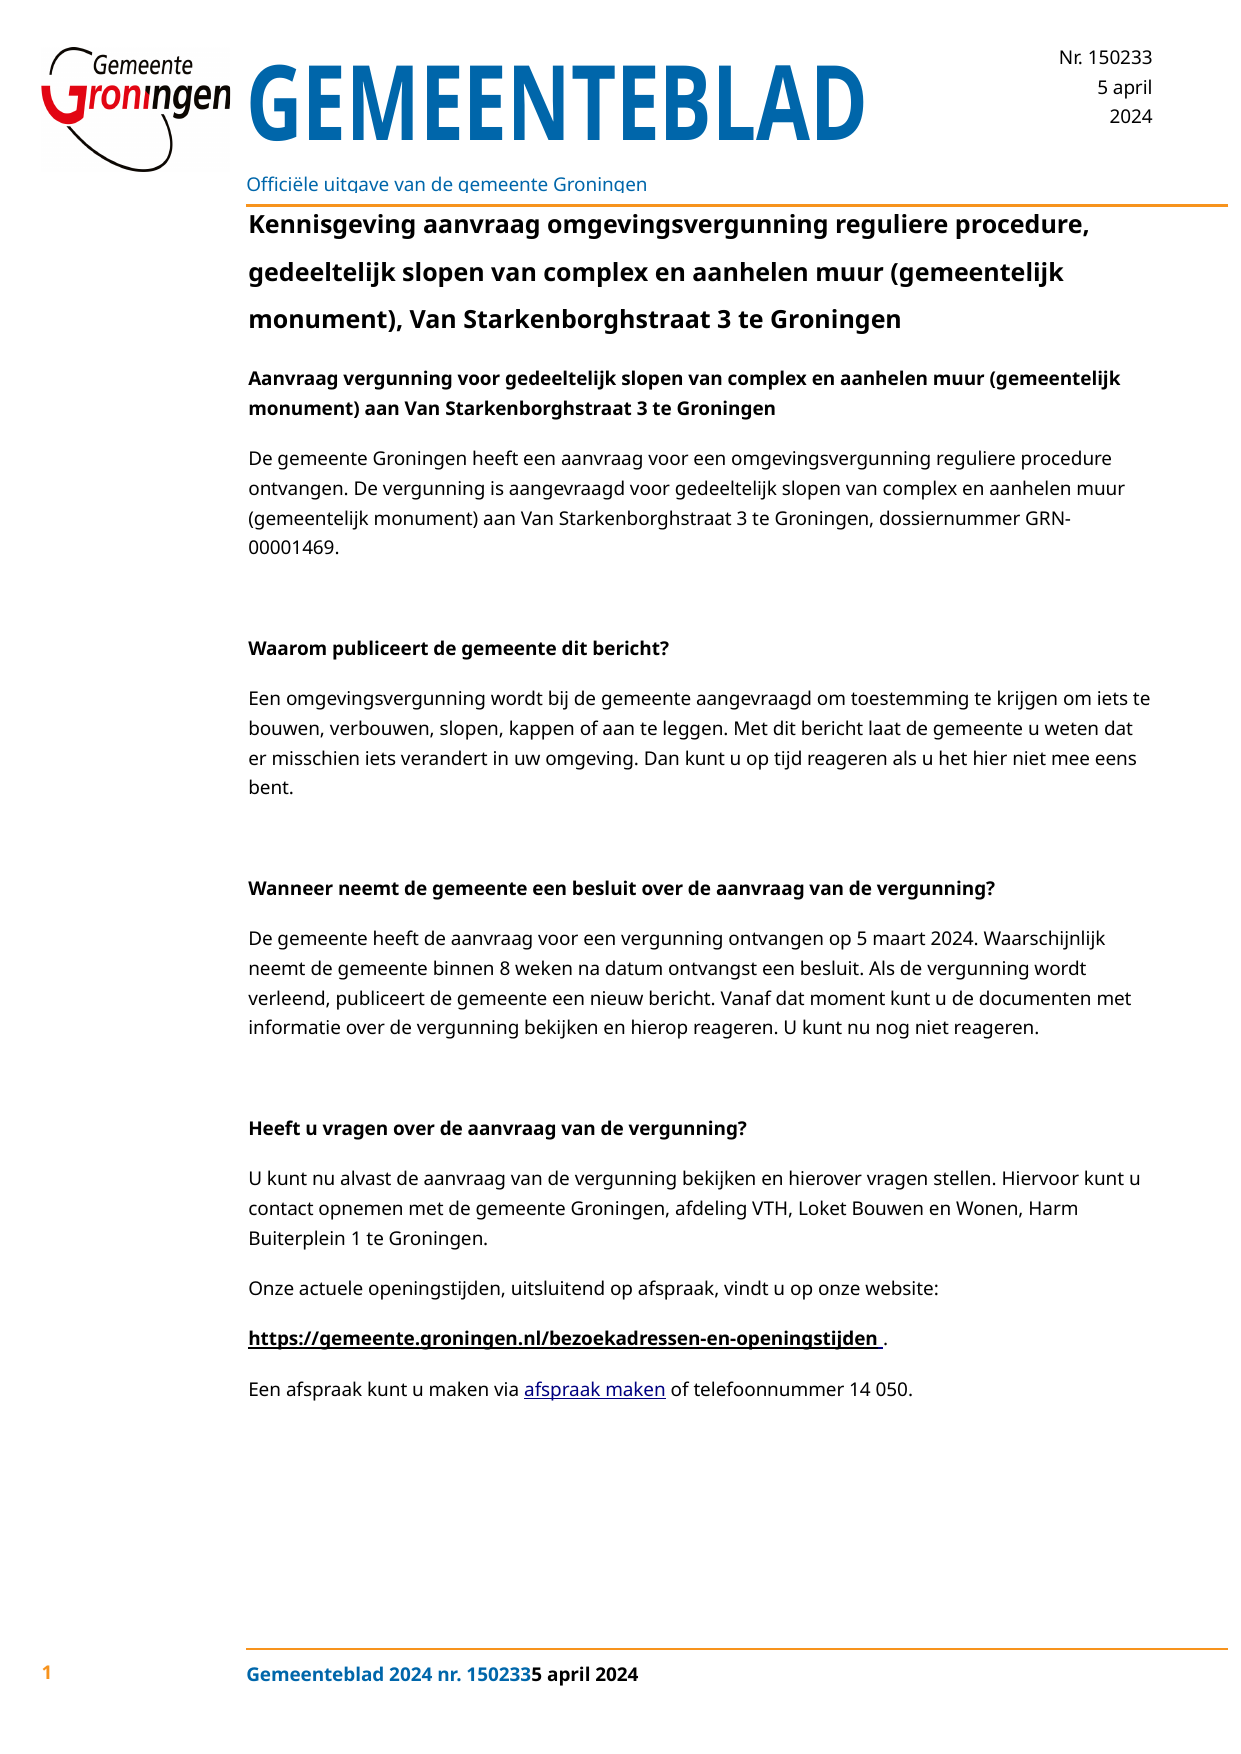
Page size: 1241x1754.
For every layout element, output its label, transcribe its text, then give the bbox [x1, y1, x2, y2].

text Wanneer neemt de gemeente een besluit over de aanvraag van de vergunning? [248, 875, 1152, 901]
text Heeft u vragen over de aanvraag van de vergunning? [248, 1115, 1152, 1141]
text Een afspraak kunt u maken via afspraak maken of telefoonnummer 14 050. [248, 1376, 1152, 1402]
text https://gemeente.groningen.nl/bezoekadressen-en-openingstijden . [248, 1326, 1152, 1351]
text Waarom publiceert de gemeente dit bericht? [248, 635, 1152, 661]
text De gemeente heeft de aanvraag voor een vergunning ontvangen op 5 maart 2024. Waarschijnlijk neemt de gemeente binnen 8 weken na datum ontvangst een besluit. Als de vergunning wordt verleend, publiceert de gemeente een nieuw bericht. Vanaf dat moment kunt u de documenten met informatie over de vergunning bekijken en hierop reageren. U kunt nu nog niet reageren. [248, 926, 1152, 1040]
picture [41, 47, 231, 172]
text U kunt nu alvast de aanvraag van de vergunning bekijken en hierover vragen stellen. Hiervoor kunt u contact opnemen met de gemeente Groningen, afdeling VTH, Loket Bouwen en Wonen, Harm Buiterplein 1 te Groningen. [248, 1166, 1152, 1250]
text Een omgevingsvergunning wordt bij de gemeente aangevraagd om toestemming te krijgen om iets te bouwen, verbouwen, slopen, kappen of aan te leggen. Met dit bericht laat de gemeente u weten dat er misschien iets verandert in uw omgeving. Dan kunt u op tijd reageren als u het hier niet mee eens bent. [248, 686, 1152, 800]
text Kennisgeving aanvraag omgevingsvergunning reguliere procedure, gedeeltelijk slopen van complex en aanhelen muur (gemeentelijk monument), Van Starkenborghstraat 3 te Groningen [248, 207, 1152, 336]
text De gemeente Groningen heeft een aanvraag voor een omgevingsvergunning reguliere procedure ontvangen. De vergunning is aangevraagd voor gedeeltelijk slopen van complex en aanhelen muur (gemeentelijk monument) aan Van Starkenborghstraat 3 te Groningen, dossiernummer GRN-00001469. [248, 446, 1152, 560]
text Onze actuele openingstijden, uitsluitend op afspraak, vindt u op onze website: [248, 1275, 1152, 1301]
text Aanvraag vergunning voor gedeeltelijk slopen van complex en aanhelen muur (gemeentelijk monument) aan Van Starkenborghstraat 3 te Groningen [248, 366, 1152, 421]
